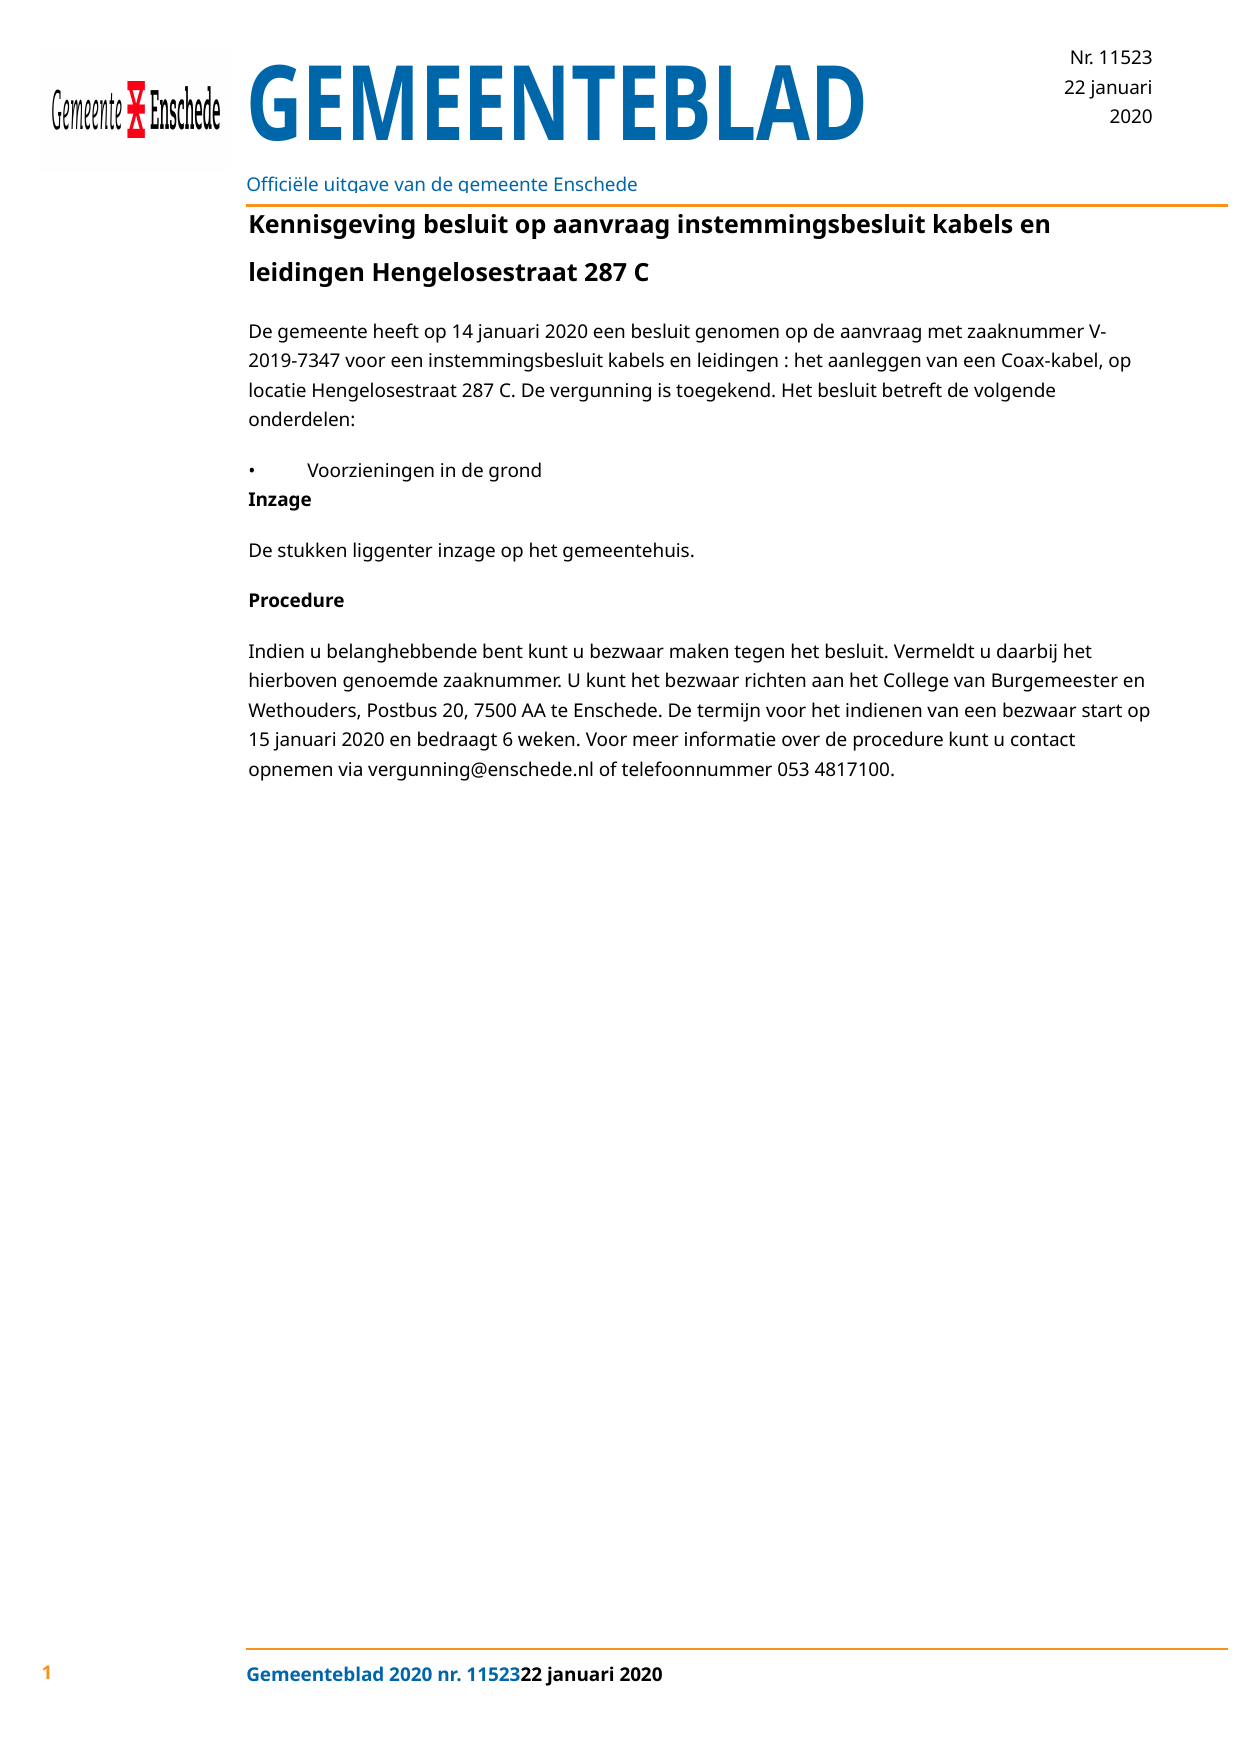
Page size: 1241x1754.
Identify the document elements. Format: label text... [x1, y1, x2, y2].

text Kennisgeving besluit op aanvraag instemmingsbesluit kabels en leidingen Hengelosestraat 287 C [248, 207, 1152, 288]
list Voorzieningen in de grond [248, 457, 1152, 483]
text Procedure [248, 587, 1152, 613]
text De gemeente heeft op 14 januari 2020 een besluit genomen op de aanvraag met zaaknummer V-2019-7347 voor een instemmingsbesluit kabels en leidingen : het aanleggen van een Coax-kabel, op locatie Hengelosestraat 287 C. De vergunning is toegekend. Het besluit betreft de volgende onderdelen: [248, 318, 1152, 432]
text Inzage [248, 487, 1152, 512]
text Indien u belanghebbende bent kunt u bezwaar maken tegen het besluit. Vermeldt u daarbij het hierboven genoemde zaaknummer. U kunt het bezwaar richten aan het College van Burgemees­ter en Wethouders, Postbus 20, 7500 AA te Enschede. De termijn voor het indienen van een bezwaar start op 15 januari 2020 en bedraagt 6 weken. Voor meer informatie over de procedure kunt u contact opnemen via vergunning@enschede.nl of telefoonnummer 053 4817100. [248, 638, 1152, 782]
text De stukken liggenter inzage op het gemeentehuis. [248, 537, 1152, 563]
picture [41, 47, 231, 172]
